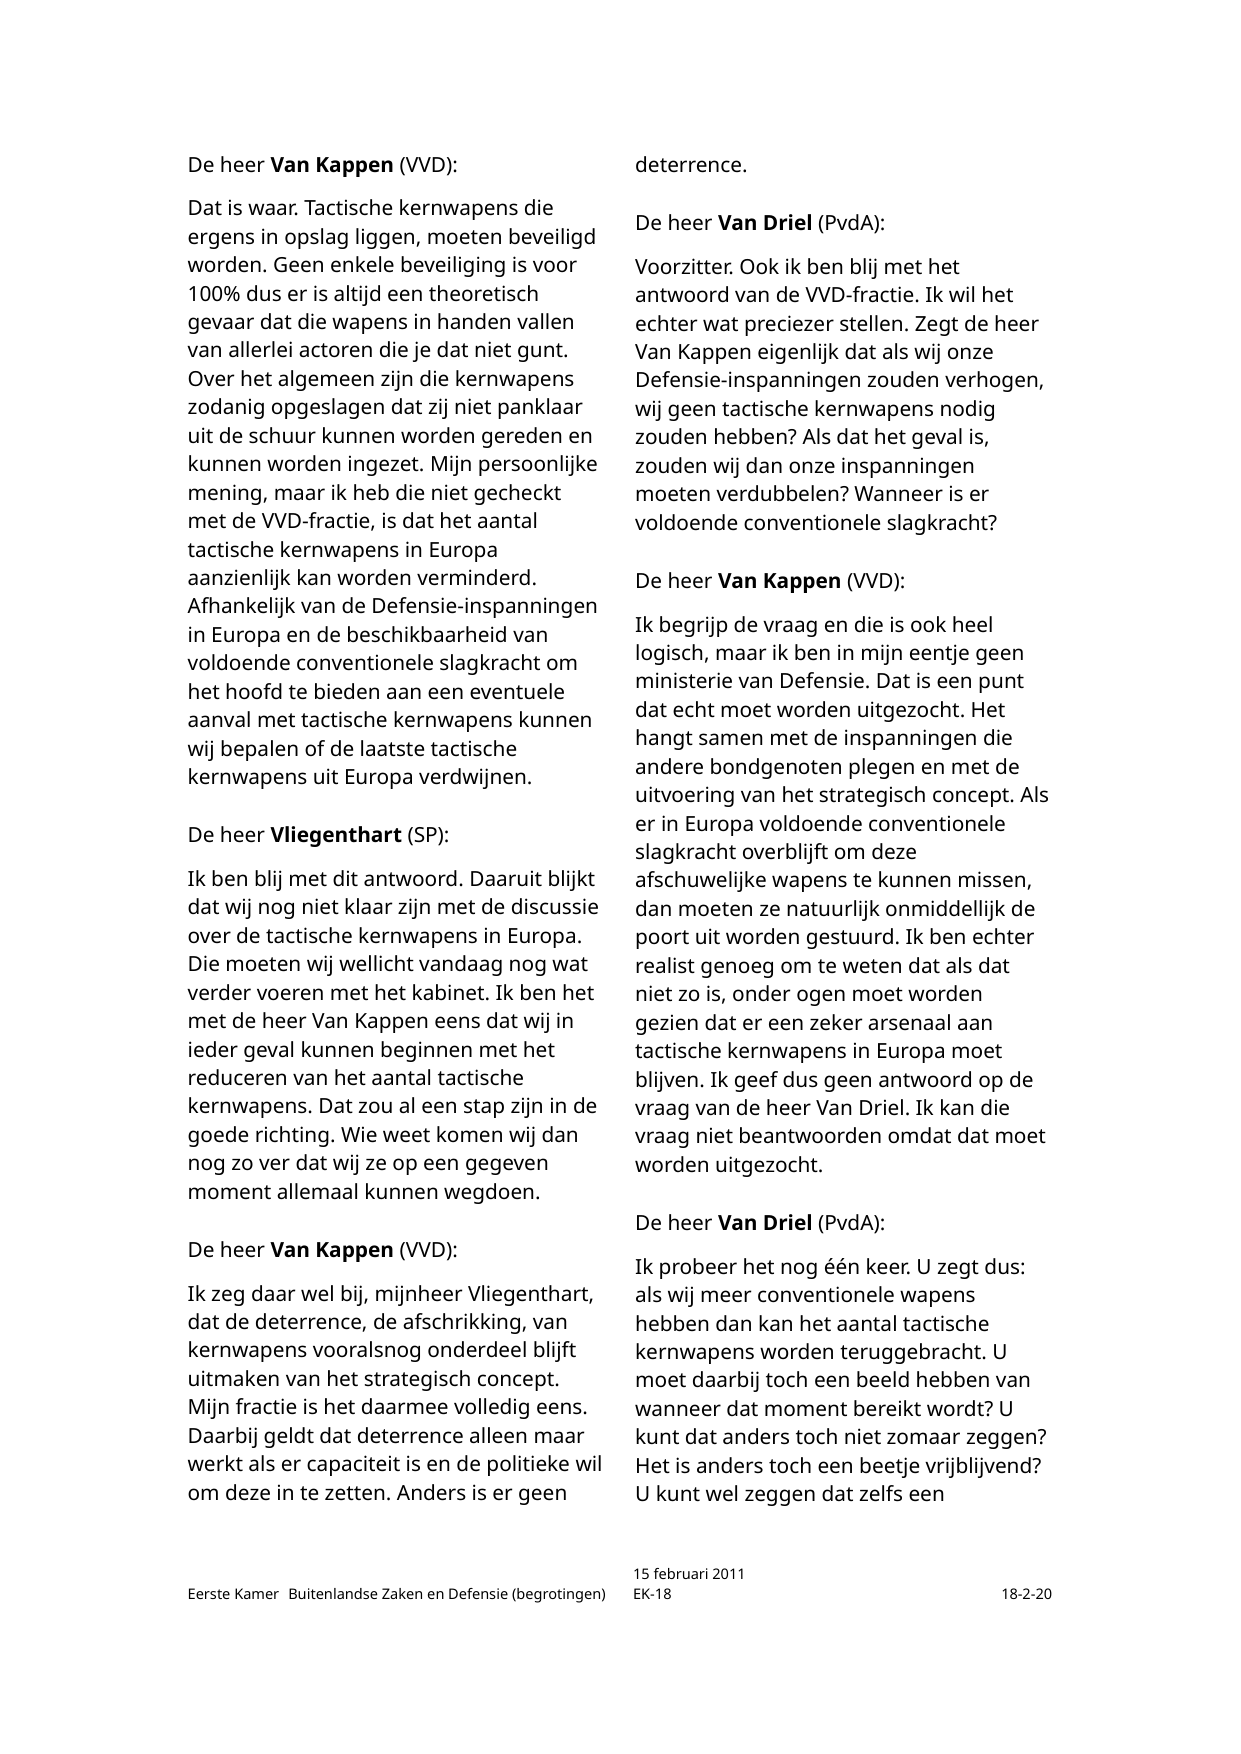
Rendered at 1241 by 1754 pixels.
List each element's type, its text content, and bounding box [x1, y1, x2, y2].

text De heer Vliegenthart (SP): [187, 821, 605, 849]
text De heer Van Driel (PvdA): [635, 208, 1053, 237]
text De heer Van Kappen (VVD): [187, 150, 605, 178]
text De heer Van Kappen (VVD): [635, 566, 1053, 595]
text De heer Van Kappen (VVD): [187, 1235, 605, 1264]
text Ik probeer het nog één keer. U zegt dus: als wij meer conventionele wapens hebben dan kan het aantal tactische kernwapens worden teruggebracht. U moet daarbij toch een beeld hebben van wanneer dat moment bereikt wordt? U kunt dat anders toch niet zomaar zeggen? Het is anders toch een beetje vrijblijvend? U kunt wel zeggen dat zelfs een [635, 1252, 1053, 1508]
text Voorzitter. Ook ik ben blij met het antwoord van de VVD-fractie. Ik wil het echter wat preciezer stellen. Zegt de heer Van Kappen eigenlijk dat als wij onze Defensie-inspanningen zouden verhogen, wij geen tactische kernwapens nodig zouden hebben? Als dat het geval is, zouden wij dan onze inspanningen moeten verdubbelen? Wanneer is er voldoende conventionele slagkracht? [635, 252, 1053, 536]
text De heer Van Driel (PvdA): [635, 1208, 1053, 1237]
text Ik begrijp de vraag en die is ook heel logisch, maar ik ben in mijn eentje geen ministerie van Defensie. Dat is een punt dat echt moet worden uitgezocht. Het hangt samen met de inspanningen die andere bondgenoten plegen en met de uitvoering van het strategisch concept. Als er in Europa voldoende conventionele slagkracht overblijft om deze afschuwelijke wapens te kunnen missen, dan moeten ze natuurlijk onmiddellijk de poort uit worden gestuurd. Ik ben echter realist genoeg om te weten dat als dat niet zo is, onder ogen moet worden gezien dat er een zeker arsenaal aan tactische kernwapens in Europa moet blijven. Ik geef dus geen antwoord op de vraag van de heer Van Driel. Ik kan die vraag niet beantwoorden omdat dat moet worden uitgezocht. [635, 610, 1053, 1178]
text Ik zeg daar wel bij, mijnheer Vliegenthart, dat de deterrence, de afschrikking, van kernwapens vooralsnog onderdeel blijft uitmaken van het strategisch concept. Mijn fractie is het daarmee volledig eens. Daarbij geldt dat deterrence alleen maar werkt als er capaciteit is en de politieke wil om deze in te zetten. Anders is er geen [187, 1279, 605, 1506]
text deterrence. [635, 150, 1053, 178]
text Ik ben blij met dit antwoord. Daaruit blijkt dat wij nog niet klaar zijn met de discussie over de tactische kernwapens in Europa. Die moeten wij wellicht vandaag nog wat verder voeren met het kabinet. Ik ben het met de heer Van Kappen eens dat wij in ieder geval kunnen beginnen met het reduceren van het aantal tactische kernwapens. Dat zou al een stap zijn in de goede richting. Wie weet komen wij dan nog zo ver dat wij ze op een gegeven moment allemaal kunnen wegdoen. [187, 864, 605, 1205]
text Dat is waar. Tactische kernwapens die ergens in opslag liggen, moeten beveiligd worden. Geen enkele beveiliging is voor 100% dus er is altijd een theoretisch gevaar dat die wapens in handen vallen van allerlei actoren die je dat niet gunt. Over het algemeen zijn die kernwapens zodanig opgeslagen dat zij niet panklaar uit de schuur kunnen worden gereden en kunnen worden ingezet. Mijn persoonlijke mening, maar ik heb die niet gecheckt met de VVD-fractie, is dat het aantal tactische kernwapens in Europa aanzienlijk kan worden verminderd. Afhankelijk van de Defensie-inspanningen in Europa en de beschikbaarheid van voldoende conventionele slagkracht om het hoofd te bieden aan een eventuele aanval met tactische kernwapens kunnen wij bepalen of de laatste tactische kernwapens uit Europa verdwijnen. [187, 193, 605, 791]
